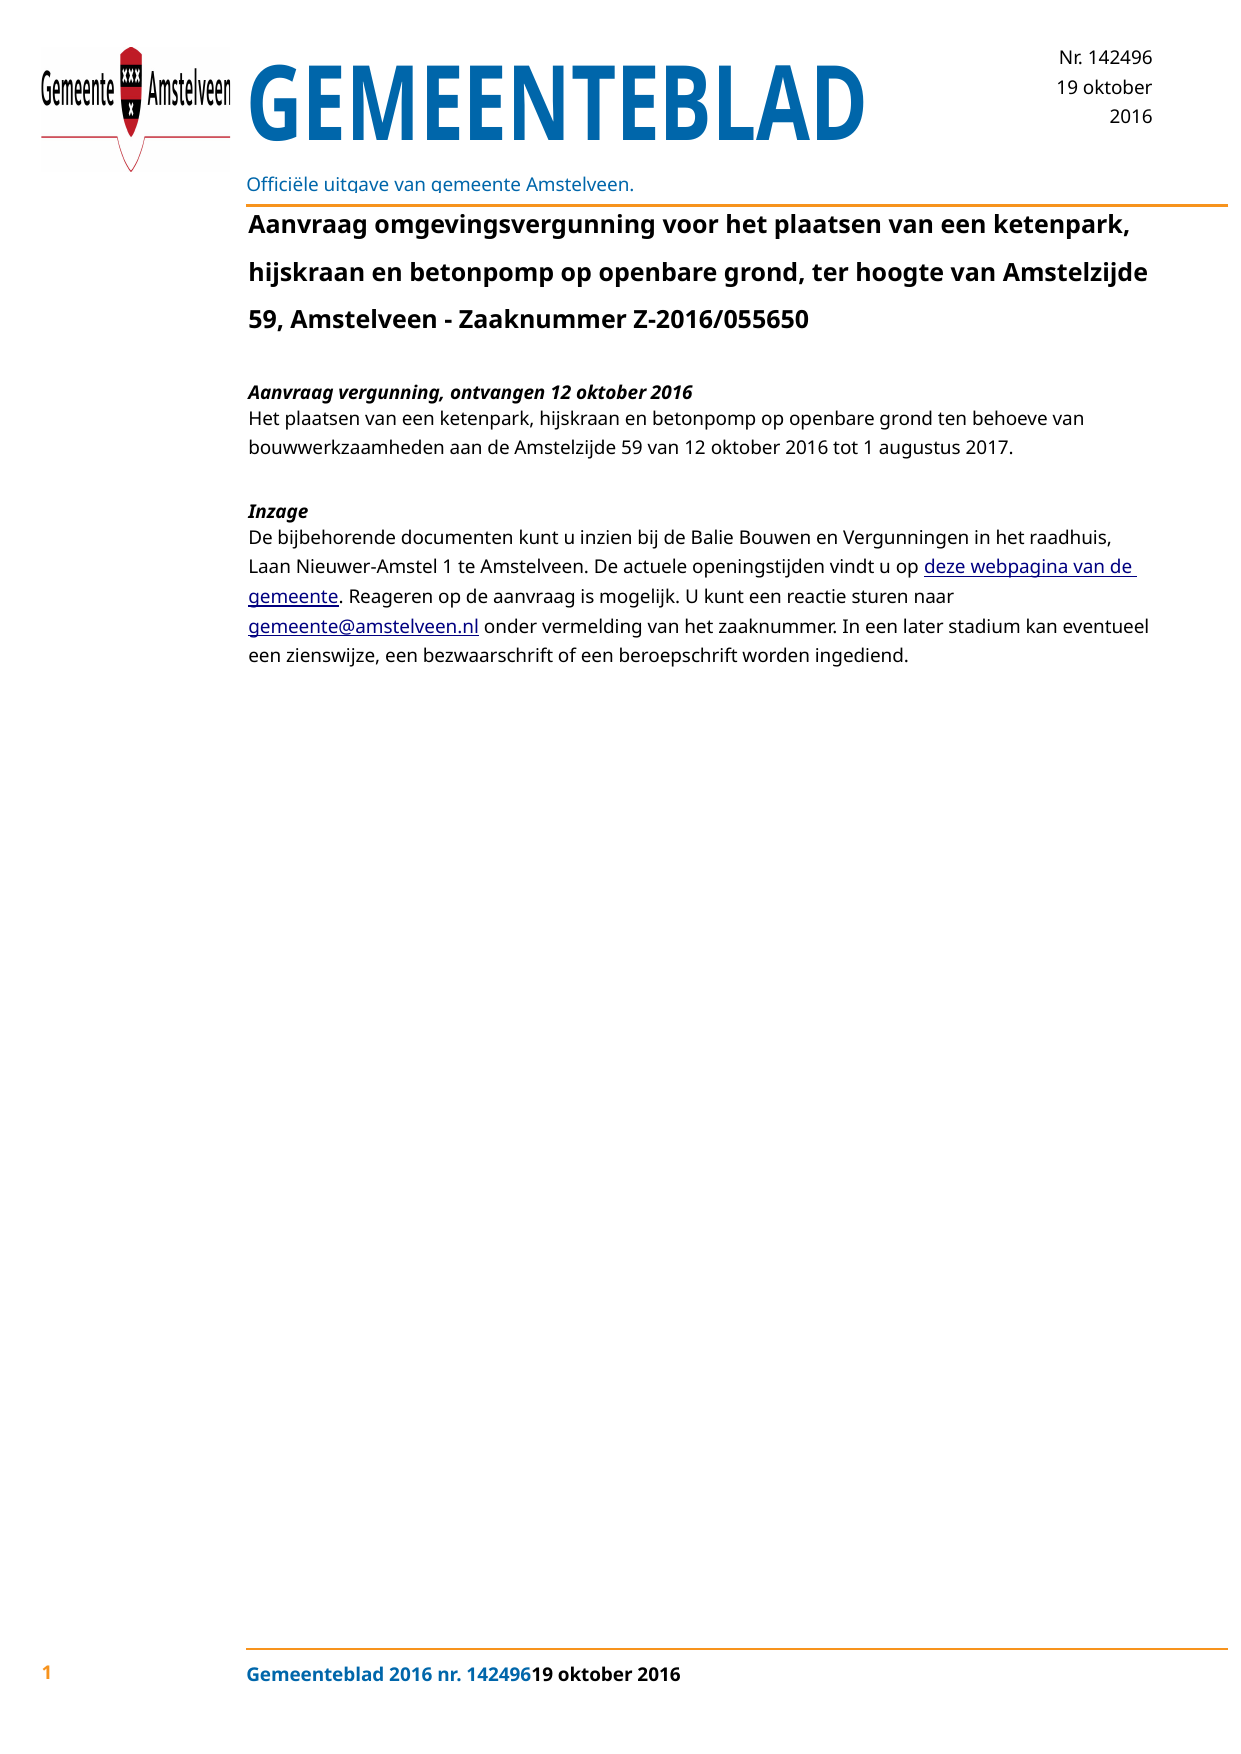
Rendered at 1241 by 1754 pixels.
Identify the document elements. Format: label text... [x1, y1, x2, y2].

text Aanvraag vergunning, ontvangen 12 oktober 2016 [248, 379, 1152, 405]
text Het plaatsen van een ketenpark, hijskraan en betonpomp op openbare grond ten behoeve van bouwwerkzaamheden aan de Amstelzijde 59 van 12 oktober 2016 tot 1 augustus 2017. [248, 405, 1152, 460]
text Inzage [248, 498, 1152, 524]
picture [41, 47, 231, 172]
text De bijbehorende documenten kunt u inzien bij de Balie Bouwen en Vergunningen in het raadhuis, Laan Nieuwer-Amstel 1 te Amstelveen. De actuele openingstijden vindt u op deze webpagina van de gemeente. Reageren op de aanvraag is mogelijk. U kunt een reactie sturen naar gemeente@amstelveen.nl onder vermelding van het zaaknummer. In een later stadium kan eventueel een zienswijze, een bezwaarschrift of een beroepschrift worden ingediend. [248, 524, 1152, 668]
text Aanvraag omgevingsvergunning voor het plaatsen van een ketenpark, hijskraan en betonpomp op openbare grond, ter hoogte van Amstelzijde 59, Amstelveen - Zaaknummer Z-2016/055650 [248, 207, 1152, 336]
